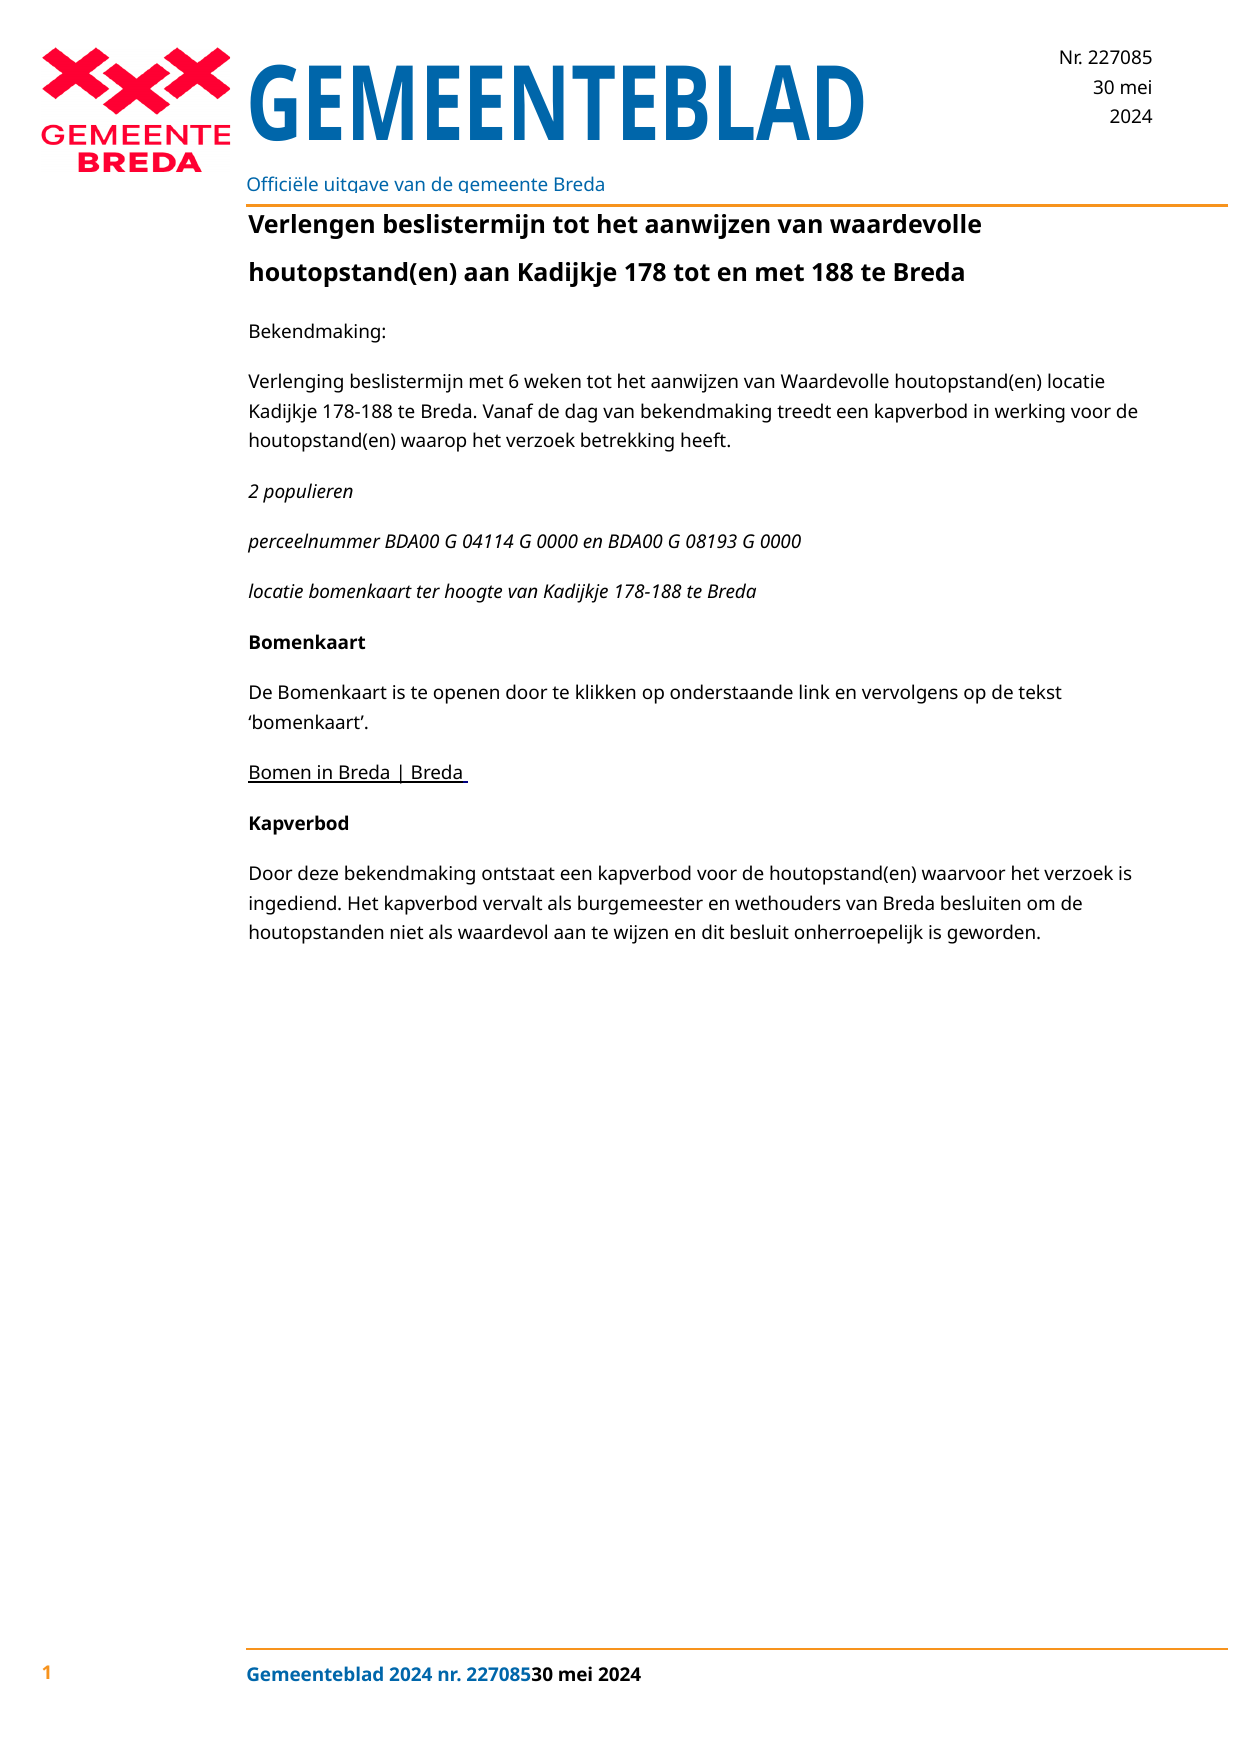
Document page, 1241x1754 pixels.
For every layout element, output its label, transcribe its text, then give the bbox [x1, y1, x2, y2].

text Kapverbod [248, 810, 1152, 836]
text Bekendmaking: [248, 318, 1152, 344]
text Verlengen beslistermijn tot het aanwijzen van waardevolle houtopstand(en) aan Kadijkje 178 tot en met 188 te Breda [248, 207, 1152, 288]
text Bomenkaart [248, 629, 1152, 655]
text Bomen in Breda | Breda [248, 759, 1152, 785]
text locatie bomenkaart ter hoogte van Kadijkje 178-188 te Breda [248, 579, 1152, 604]
text perceelnummer BDA00 G 04114 G 0000 en BDA00 G 08193 G 0000 [248, 528, 1152, 554]
text 2 populieren [248, 478, 1152, 504]
text De Bomenkaart is te openen door te klikken op onderstaande link en vervolgens op de tekst ‘bomenkaart’. [248, 679, 1152, 735]
text Verlenging beslistermijn met 6 weken tot het aanwijzen van Waardevolle houtopstand(en) locatie Kadijkje 178-188 te Breda. Vanaf de dag van bekendmaking treedt een kapverbod in werking voor de houtopstand(en) waarop het verzoek betrekking heeft. [248, 368, 1152, 453]
text Door deze bekendmaking ontstaat een kapverbod voor de houtopstand(en) waarvoor het verzoek is ingediend. Het kapverbod vervalt als burgemeester en wethouders van Breda besluiten om de houtopstanden niet als waardevol aan te wijzen en dit besluit onherroepelijk is geworden. [248, 860, 1152, 945]
picture [41, 47, 231, 172]
